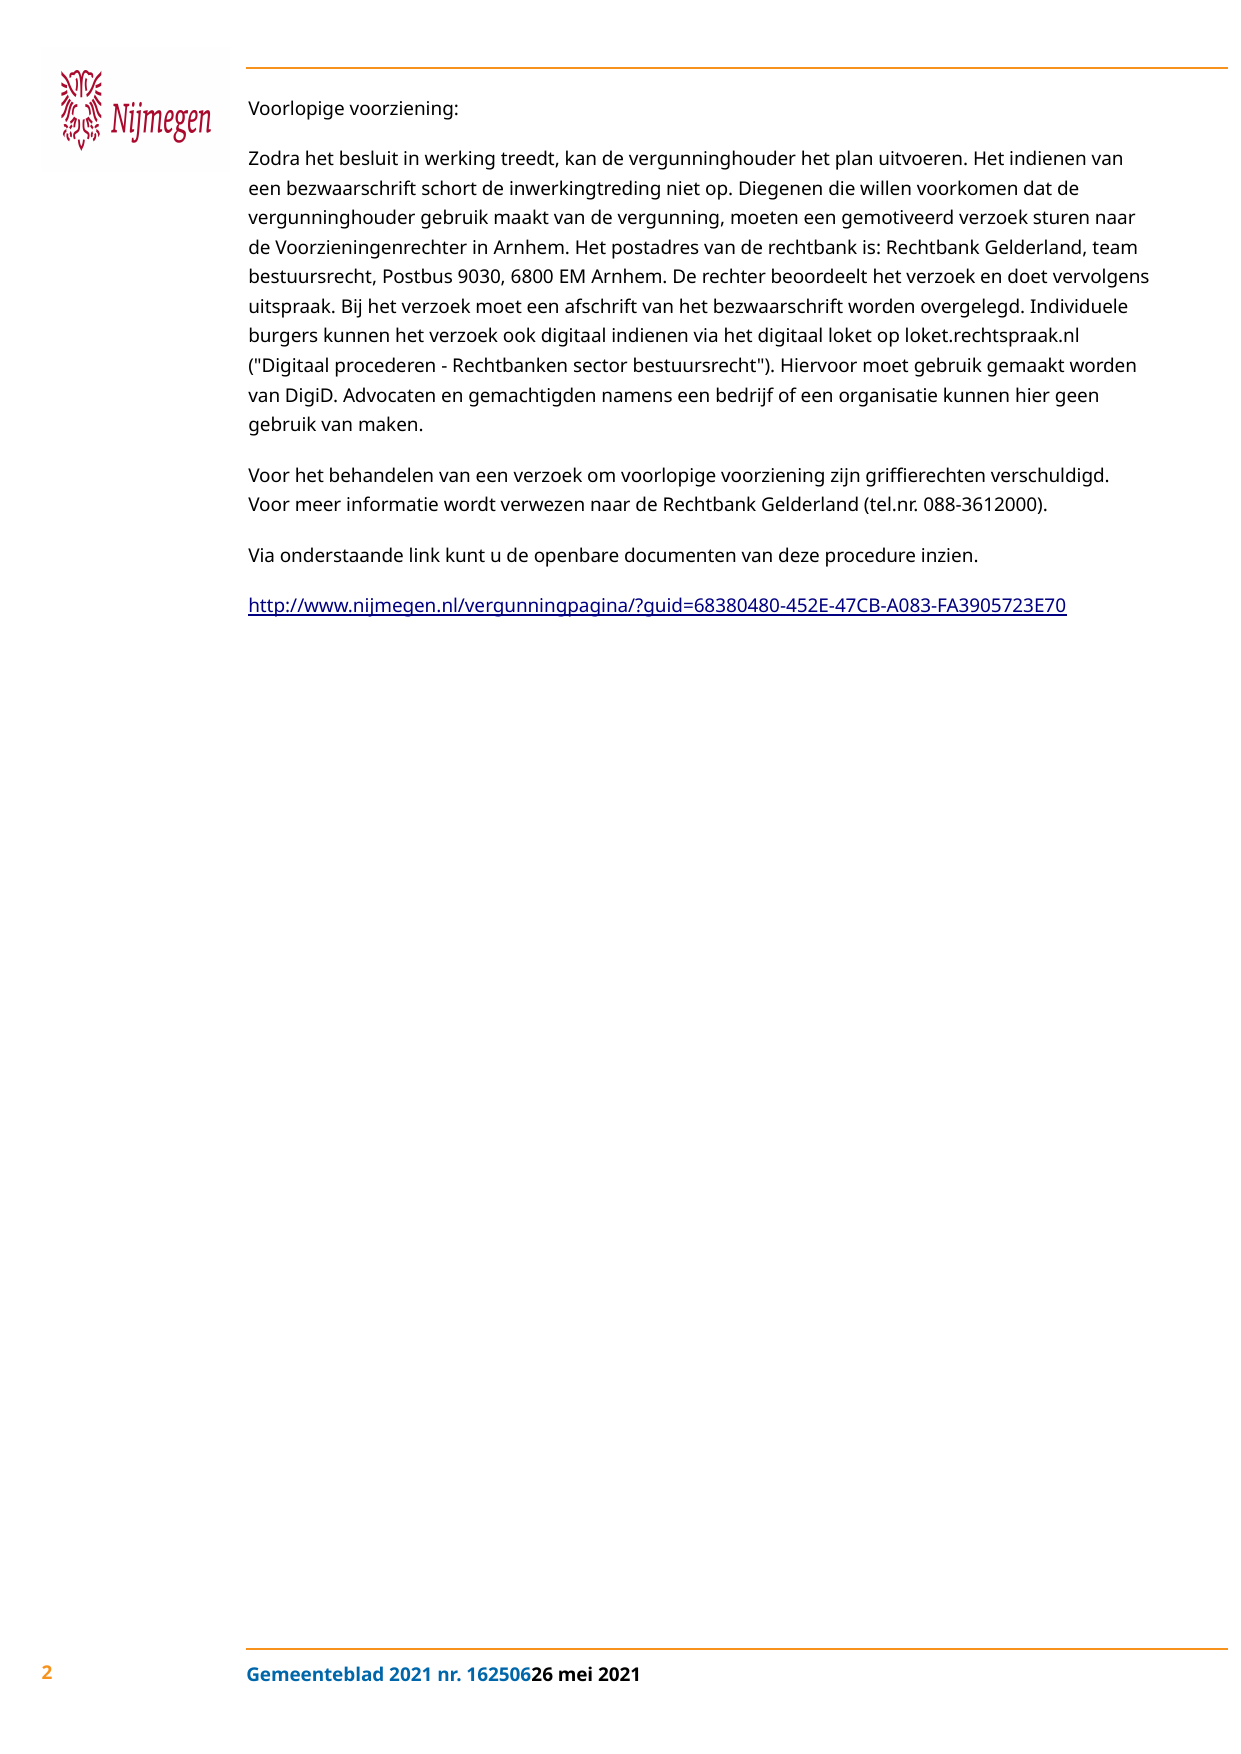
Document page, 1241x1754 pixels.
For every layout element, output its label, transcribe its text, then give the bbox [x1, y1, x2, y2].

text Via onderstaande link kunt u de openbare documenten van deze procedure inzien. [248, 542, 1152, 568]
picture [41, 47, 231, 172]
text Voor het behandelen van een verzoek om voorlopige voorziening zijn griffierechten verschuldigd. Voor meer informatie wordt verwezen naar de Rechtbank Gelderland (tel.nr. 088-3612000). [248, 462, 1152, 517]
text Voorlopige voorziening: [248, 95, 1152, 121]
text Zodra het besluit in werking treedt, kan de vergunninghouder het plan uitvoeren. Het indienen van een bezwaarschrift schort de inwerkingtreding niet op. Diegenen die willen voorkomen dat de vergunninghouder gebruik maakt van de vergunning, moeten een gemotiveerd verzoek sturen naar de Voorzieningenrechter in Arnhem. Het postadres van de rechtbank is: Rechtbank Gelderland, team bestuursrecht, Postbus 9030, 6800 EM Arnhem. De rechter beoordeelt het verzoek en doet vervolgens uitspraak. Bij het verzoek moet een afschrift van het bezwaarschrift worden overgelegd. Individuele burgers kunnen het verzoek ook digitaal indienen via het digitaal loket op loket.rechtspraak.nl ("Digitaal procederen - Rechtbanken sector bestuursrecht"). Hiervoor moet gebruik gemaakt worden van DigiD. Advocaten en gemachtigden namens een bedrijf of een organisatie kunnen hier geen gebruik van maken. [248, 145, 1152, 437]
text http://www.nijmegen.nl/vergunningpagina/?guid=68380480-452E-47CB-A083-FA3905723E70 [248, 592, 1152, 618]
